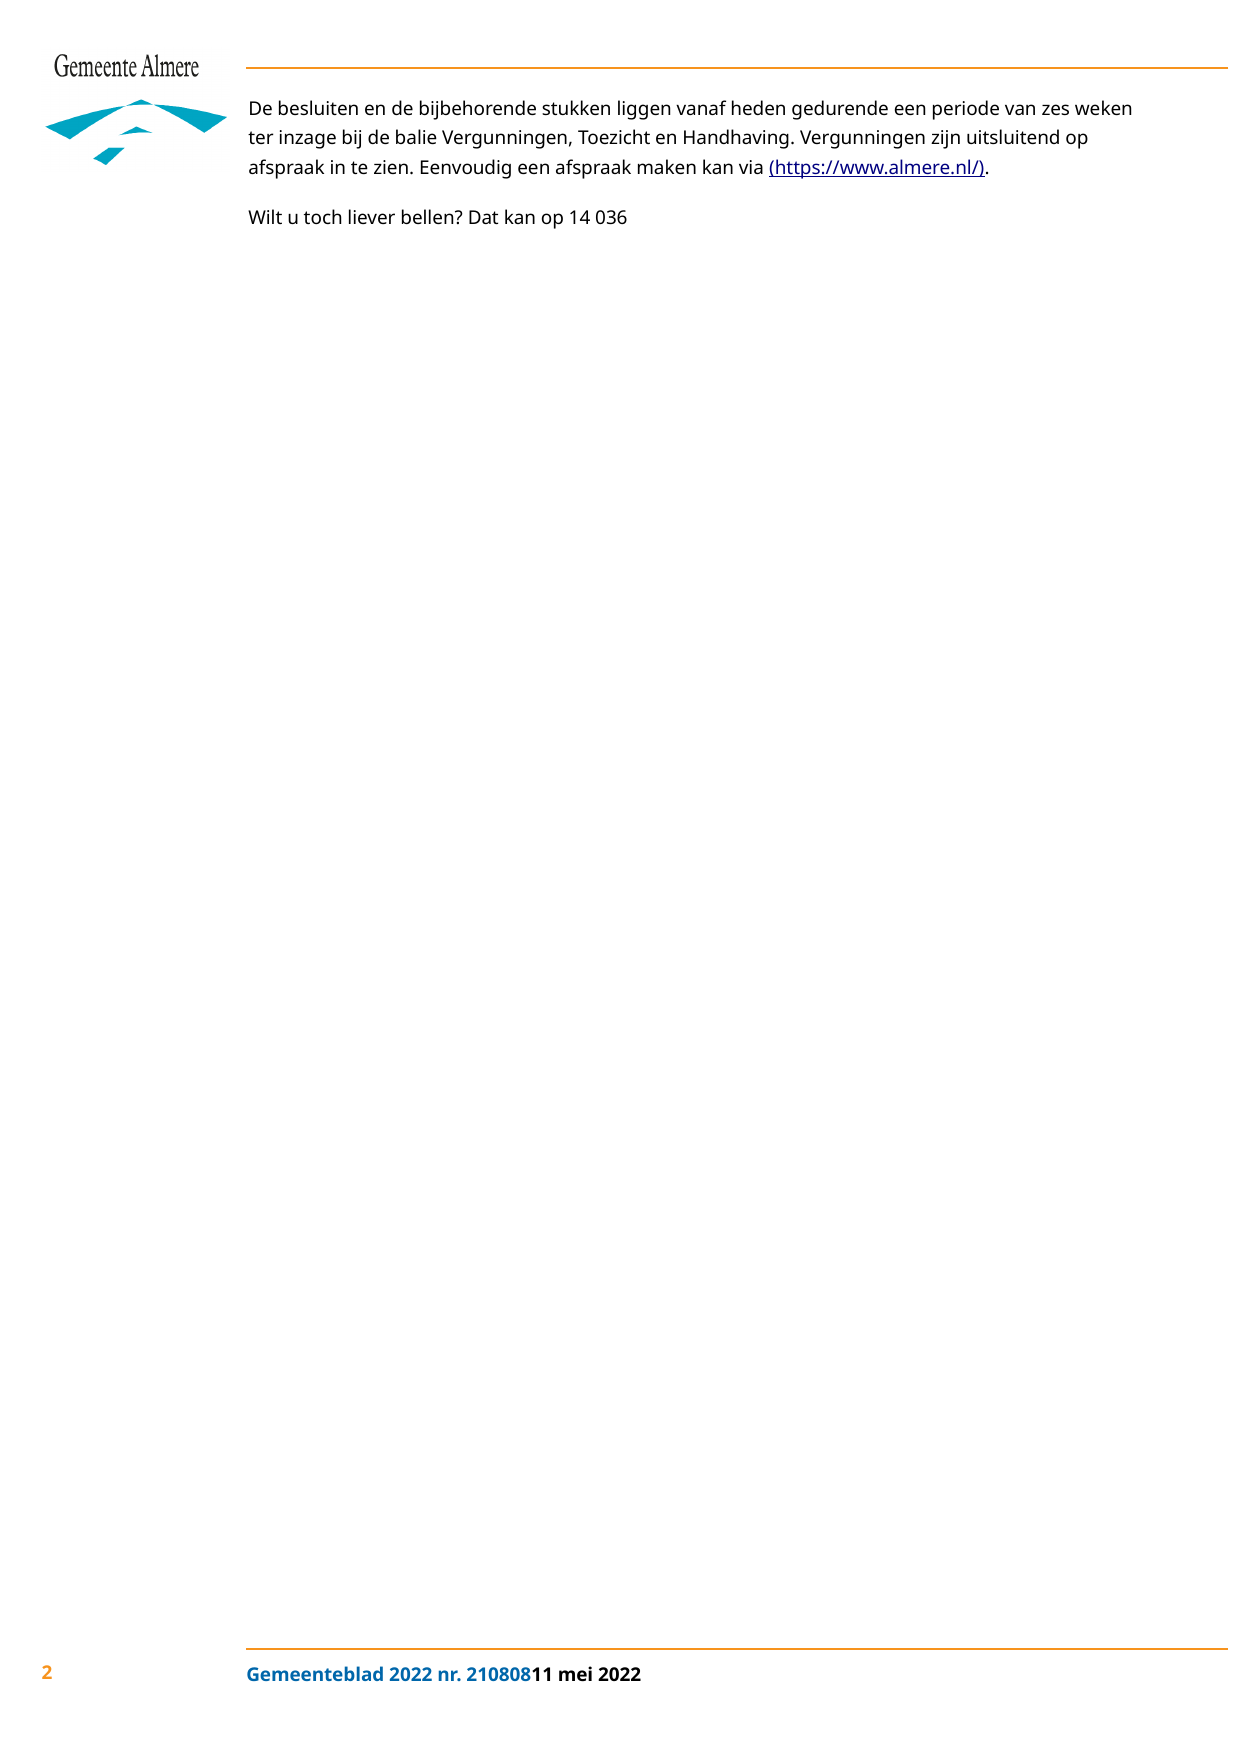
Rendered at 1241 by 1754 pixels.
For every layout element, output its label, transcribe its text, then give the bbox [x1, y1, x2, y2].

text De besluiten en de bijbehorende stukken liggen vanaf heden gedurende een periode van zes weken ter inzage bij de balie Vergunningen, Toezicht en Handhaving. Vergunningen zijn uitsluitend op afspraak in te zien. Eenvoudig een afspraak maken kan via (https://www.almere.nl/). [248, 95, 1152, 180]
text Wilt u toch liever bellen? Dat kan op 14 036 [248, 204, 1152, 230]
picture [41, 47, 231, 172]
